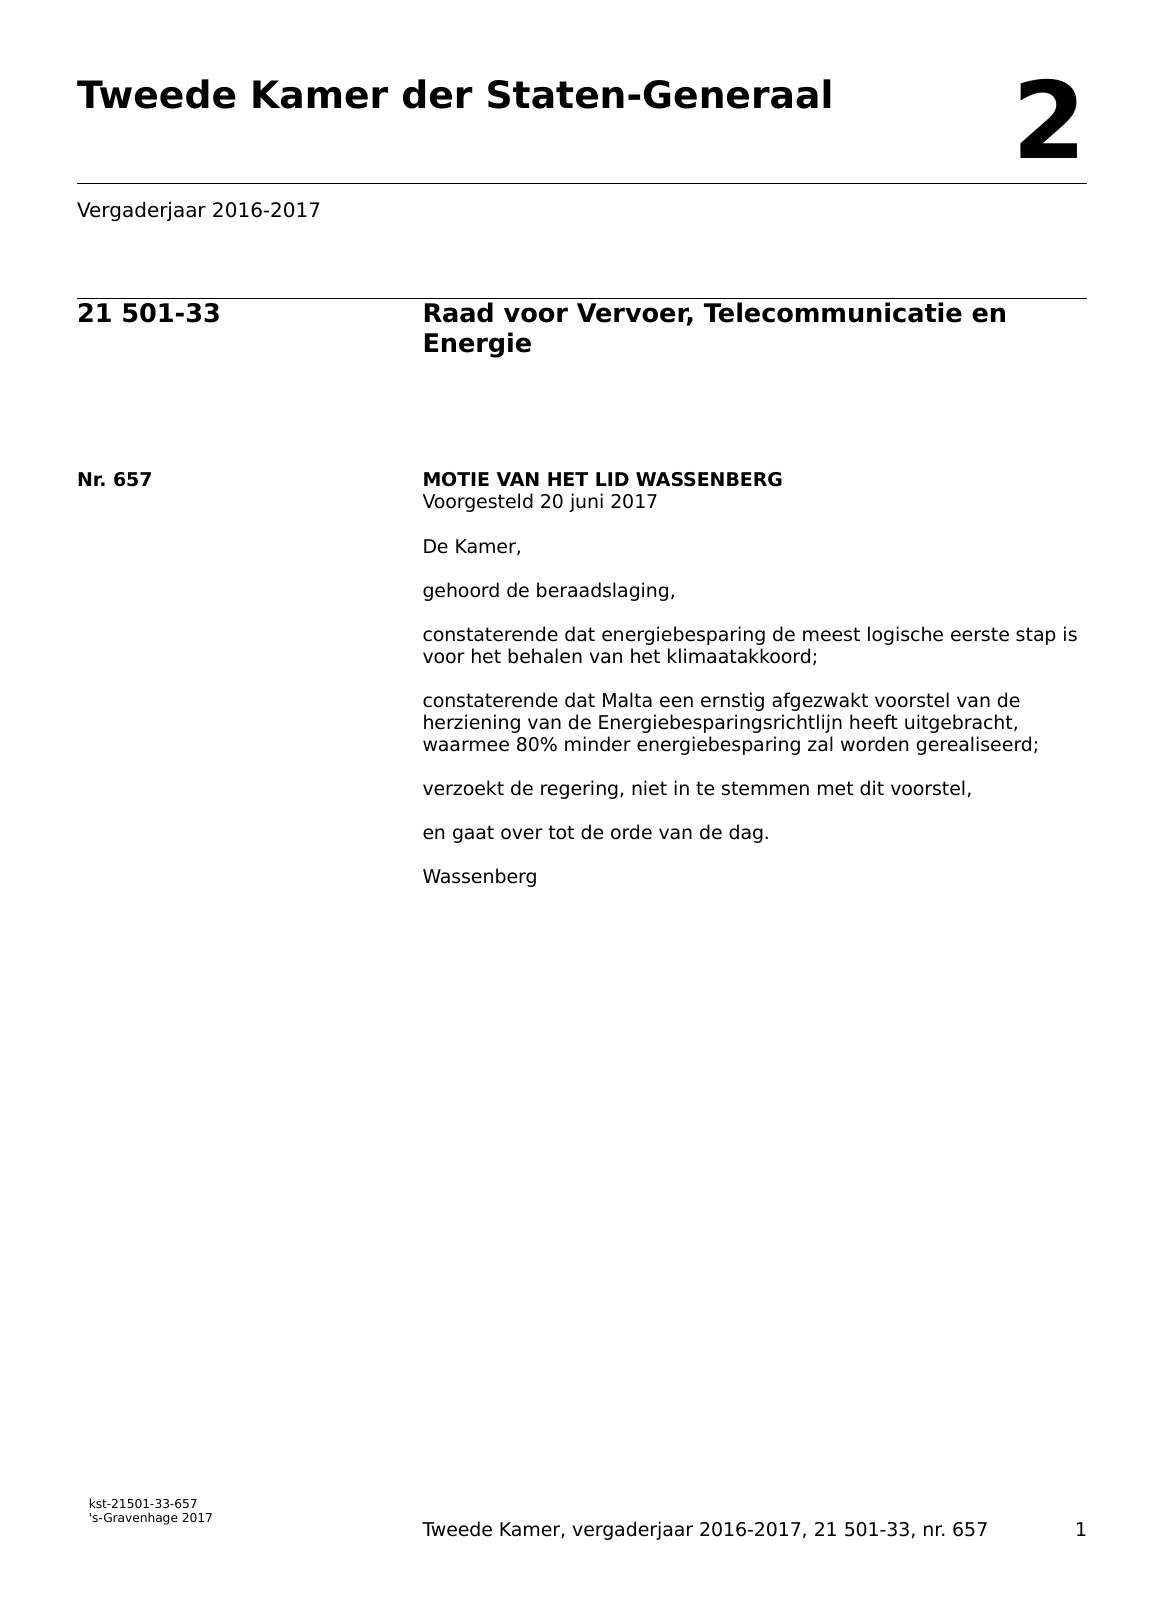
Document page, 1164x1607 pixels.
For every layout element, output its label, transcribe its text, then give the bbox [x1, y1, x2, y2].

text Voorgesteld 20 juni 2017 [422, 491, 1087, 513]
table_header 2 [886, 59, 1087, 183]
text constaterende dat energiebesparing de meest logische eerste stap is voor het behalen van het klimaatakkoord; [422, 624, 1087, 668]
text 's-Gravenhage 2017 [88, 1511, 323, 1525]
text De Kamer, [422, 536, 1087, 557]
table_header Tweede Kamer der Staten-Generaal [77, 59, 886, 183]
text kst-21501-33-657 [88, 1497, 323, 1511]
subtitle 21 501-33 Raad voor Vervoer, Telecommunicatie en Energie [77, 299, 1087, 358]
text constaterende dat Malta een ernstig afgezwakt voorstel van de herziening van de Energiebesparingsrichtlijn heeft uitgebracht, waarmee 80% minder energiebesparing zal worden gerealiseerd; [422, 690, 1087, 756]
table_cell Vergaderjaar 2016-2017 [77, 184, 1087, 298]
subtitle Nr. 657 MOTIE VAN HET LID WASSENBERG [77, 469, 1087, 491]
text verzoekt de regering, niet in te stemmen met dit voorstel, [422, 778, 1087, 800]
text gehoord de beraadslaging, [422, 580, 1087, 602]
text Wassenberg [422, 866, 1087, 888]
text en gaat over tot de orde van de dag. [422, 822, 1087, 844]
